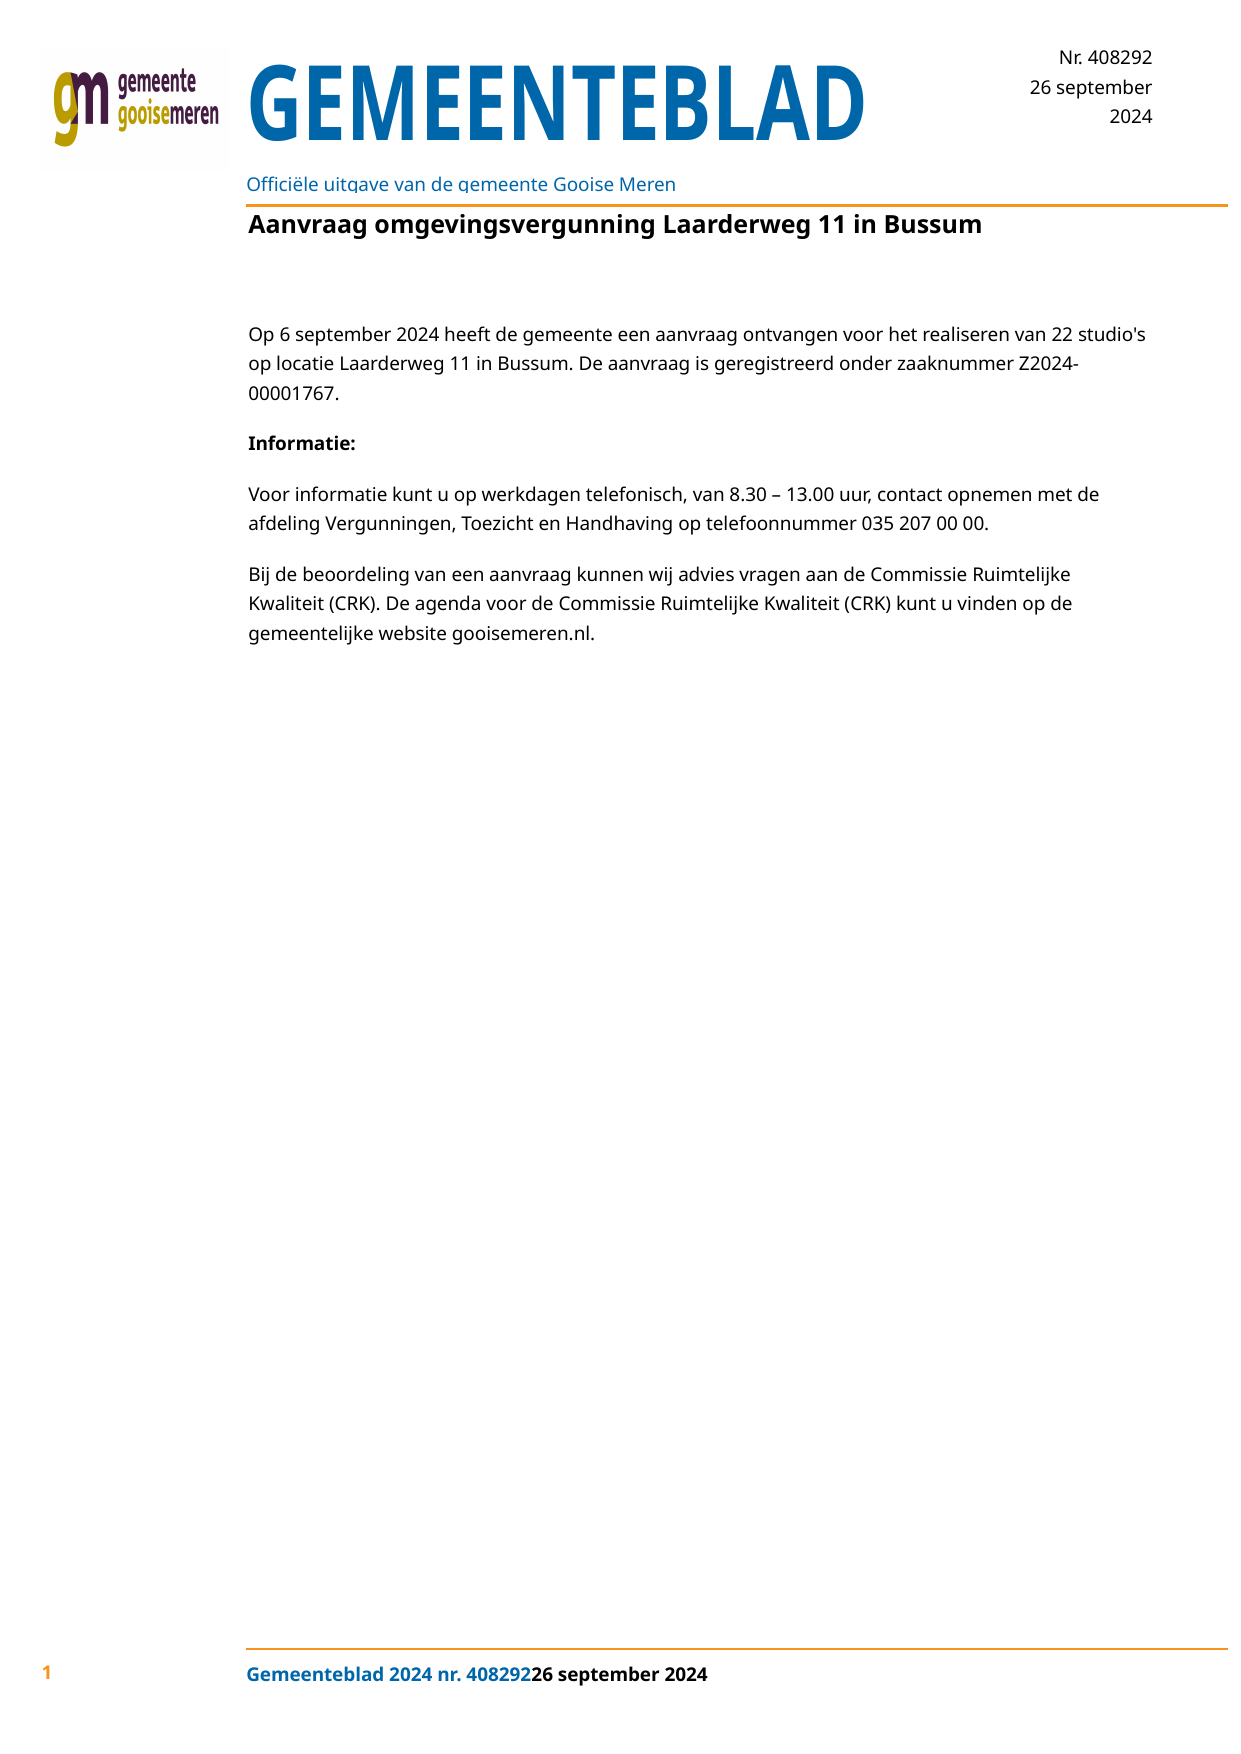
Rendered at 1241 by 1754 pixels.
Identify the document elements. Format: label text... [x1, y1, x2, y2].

text Op 6 september 2024 heeft de gemeente een aanvraag ontvangen voor het realiseren van 22 studio's op locatie Laarderweg 11 in Bussum. De aanvraag is geregistreerd onder zaaknummer Z2024-00001767. [248, 321, 1152, 406]
text Voor informatie kunt u op werkdagen telefonisch, van 8.30 – 13.00 uur, contact opnemen met de afdeling Vergunningen, Toezicht en Handhaving op telefoonnummer 035 207 00 00. [248, 481, 1152, 536]
picture [41, 47, 231, 172]
text Informatie: [248, 430, 1152, 456]
text Bij de beoordeling van een aanvraag kunnen wij advies vragen aan de Commissie Ruimtelijke Kwaliteit (CRK). De agenda voor de Commissie Ruimtelijke Kwaliteit (CRK) kunt u vinden op de gemeentelijke website gooisemeren.nl. [248, 561, 1152, 646]
text Aanvraag omgevingsvergunning Laarderweg 11 in Bussum [248, 207, 1152, 241]
